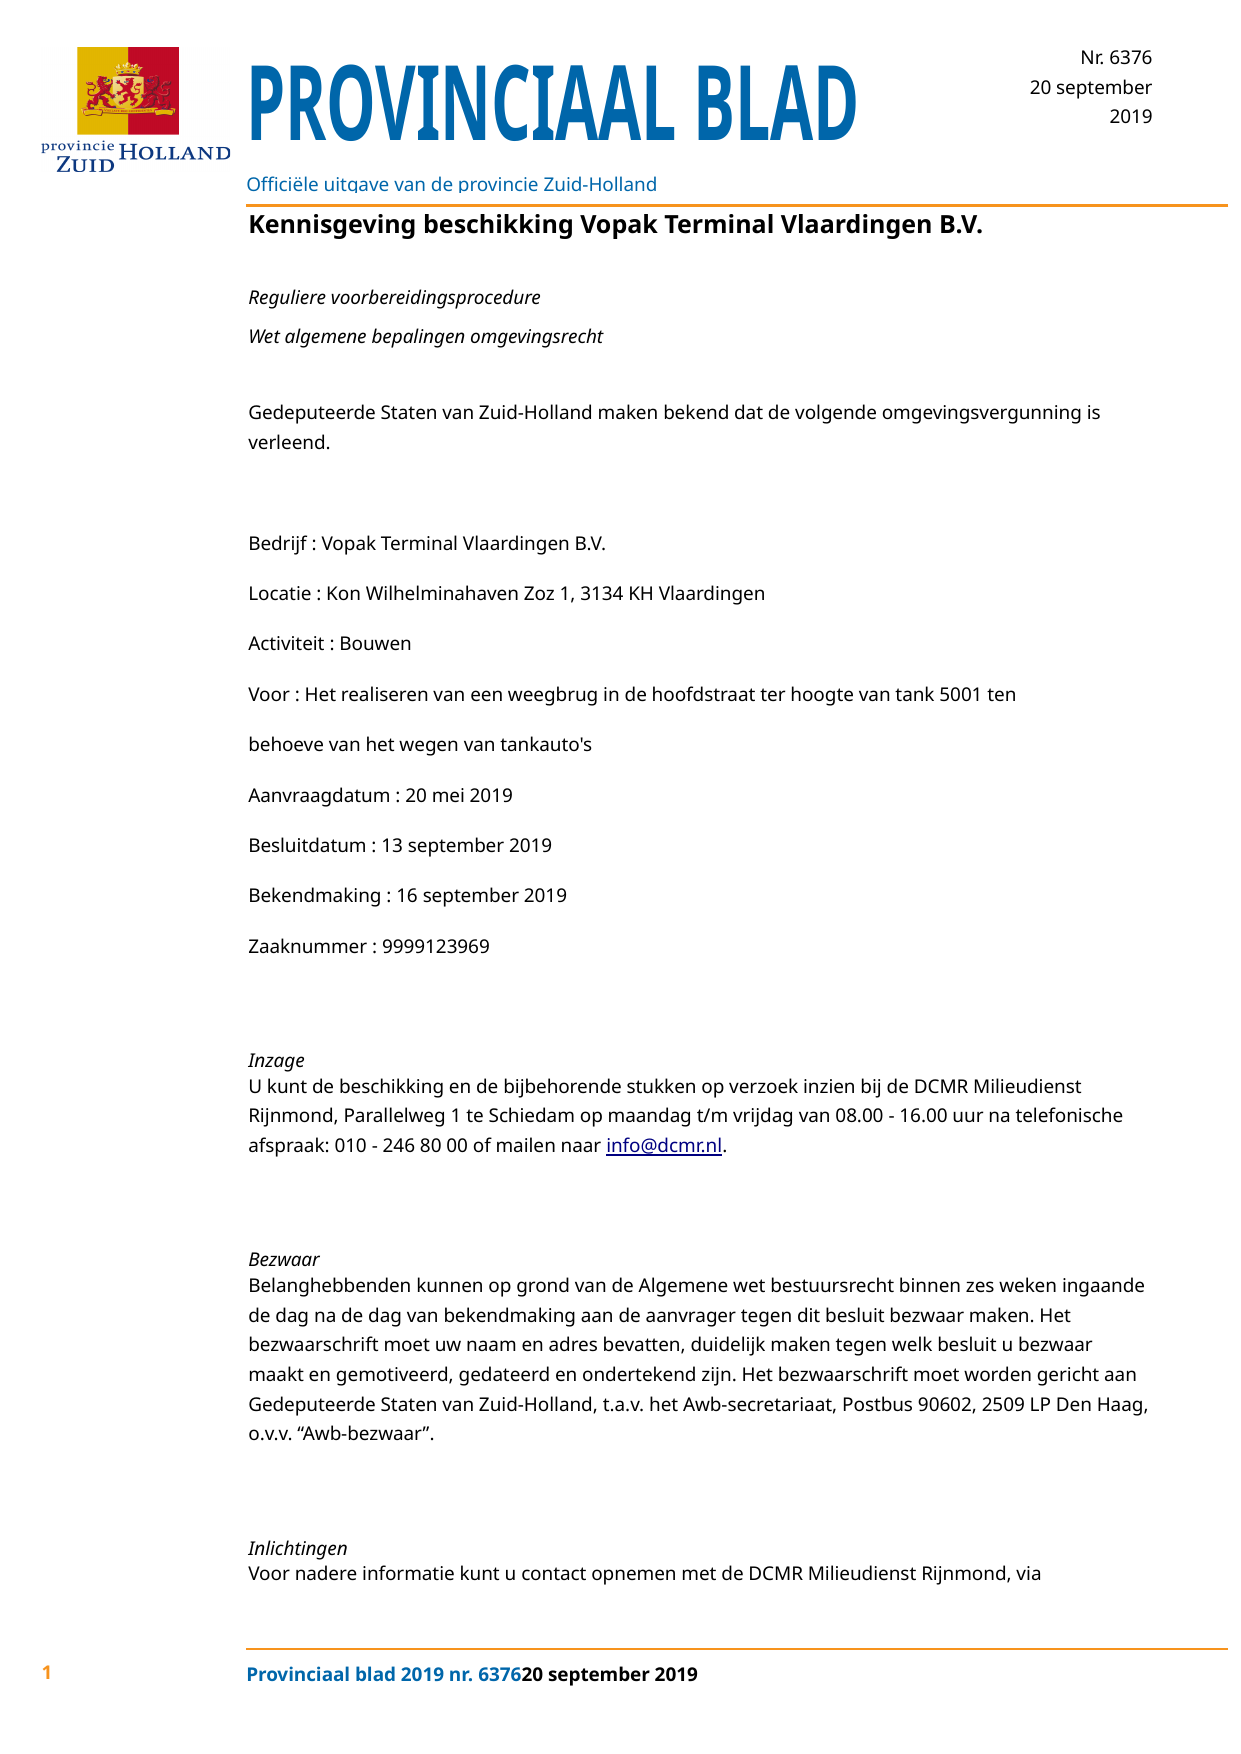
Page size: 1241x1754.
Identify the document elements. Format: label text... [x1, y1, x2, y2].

text Locatie : Kon Wilhelminahaven Zoz 1, 3134 KH Vlaardingen [248, 580, 1152, 606]
text Kennisgeving beschikking Vopak Terminal Vlaardingen B.V. [248, 207, 1152, 241]
text Bedrijf : Vopak Terminal Vlaardingen B.V. [248, 530, 1152, 555]
text Activiteit : Bouwen [248, 631, 1152, 656]
text U kunt de beschikking en de bijbehorende stukken op verzoek inzien bij de DCMR Milieudienst Rijnmond, Parallelweg 1 te Schiedam op maandag t/m vrijdag van 08.00 - 16.00 uur na telefonische afspraak: 010 - 246 80 00 of mailen naar info@dcmr.nl. [248, 1073, 1152, 1158]
picture [41, 47, 231, 172]
text Bezwaar [248, 1247, 1152, 1272]
text Aanvraagdatum : 20 mei 2019 [248, 782, 1152, 807]
text behoeve van het wegen van tankauto's [248, 731, 1152, 757]
text Gedeputeerde Staten van Zuid-Holland maken bekend dat de volgende omgevingsvergunning is verleend. [248, 399, 1152, 454]
text Belanghebbenden kunnen op grond van de Algemene wet bestuursrecht binnen zes weken ingaande de dag na de dag van bekendmaking aan de aanvrager tegen dit besluit bezwaar maken. Het bezwaarschrift moet uw naam en adres bevatten, duidelijk maken tegen welk besluit u bezwaar maakt en gemotiveerd, gedateerd en ondertekend zijn. Het bezwaarschrift moet worden gericht aan Gedeputeerde Staten van Zuid-Holland, t.a.v. het Awb-secretariaat, Postbus 90602, 2509 LP Den Haag, o.v.v. “Awb-bezwaar”. [248, 1272, 1152, 1446]
text Inlichtingen [248, 1535, 1152, 1560]
text Bekendmaking : 16 september 2019 [248, 883, 1152, 908]
text Reguliere voorbereidingsprocedure [248, 284, 1152, 309]
text Wet algemene bepalingen omgevingsrecht [248, 323, 1152, 349]
text Zaaknummer : 9999123969 [248, 933, 1152, 959]
text Inzage [248, 1047, 1152, 1073]
text Voor nadere informatie kunt u contact opnemen met de DCMR Milieudienst Rijnmond, via [248, 1560, 1152, 1586]
text Voor : Het realiseren van een weegbrug in de hoofdstraat ter hoogte van tank 5001 ten [248, 681, 1152, 707]
text Besluitdatum : 13 september 2019 [248, 832, 1152, 858]
